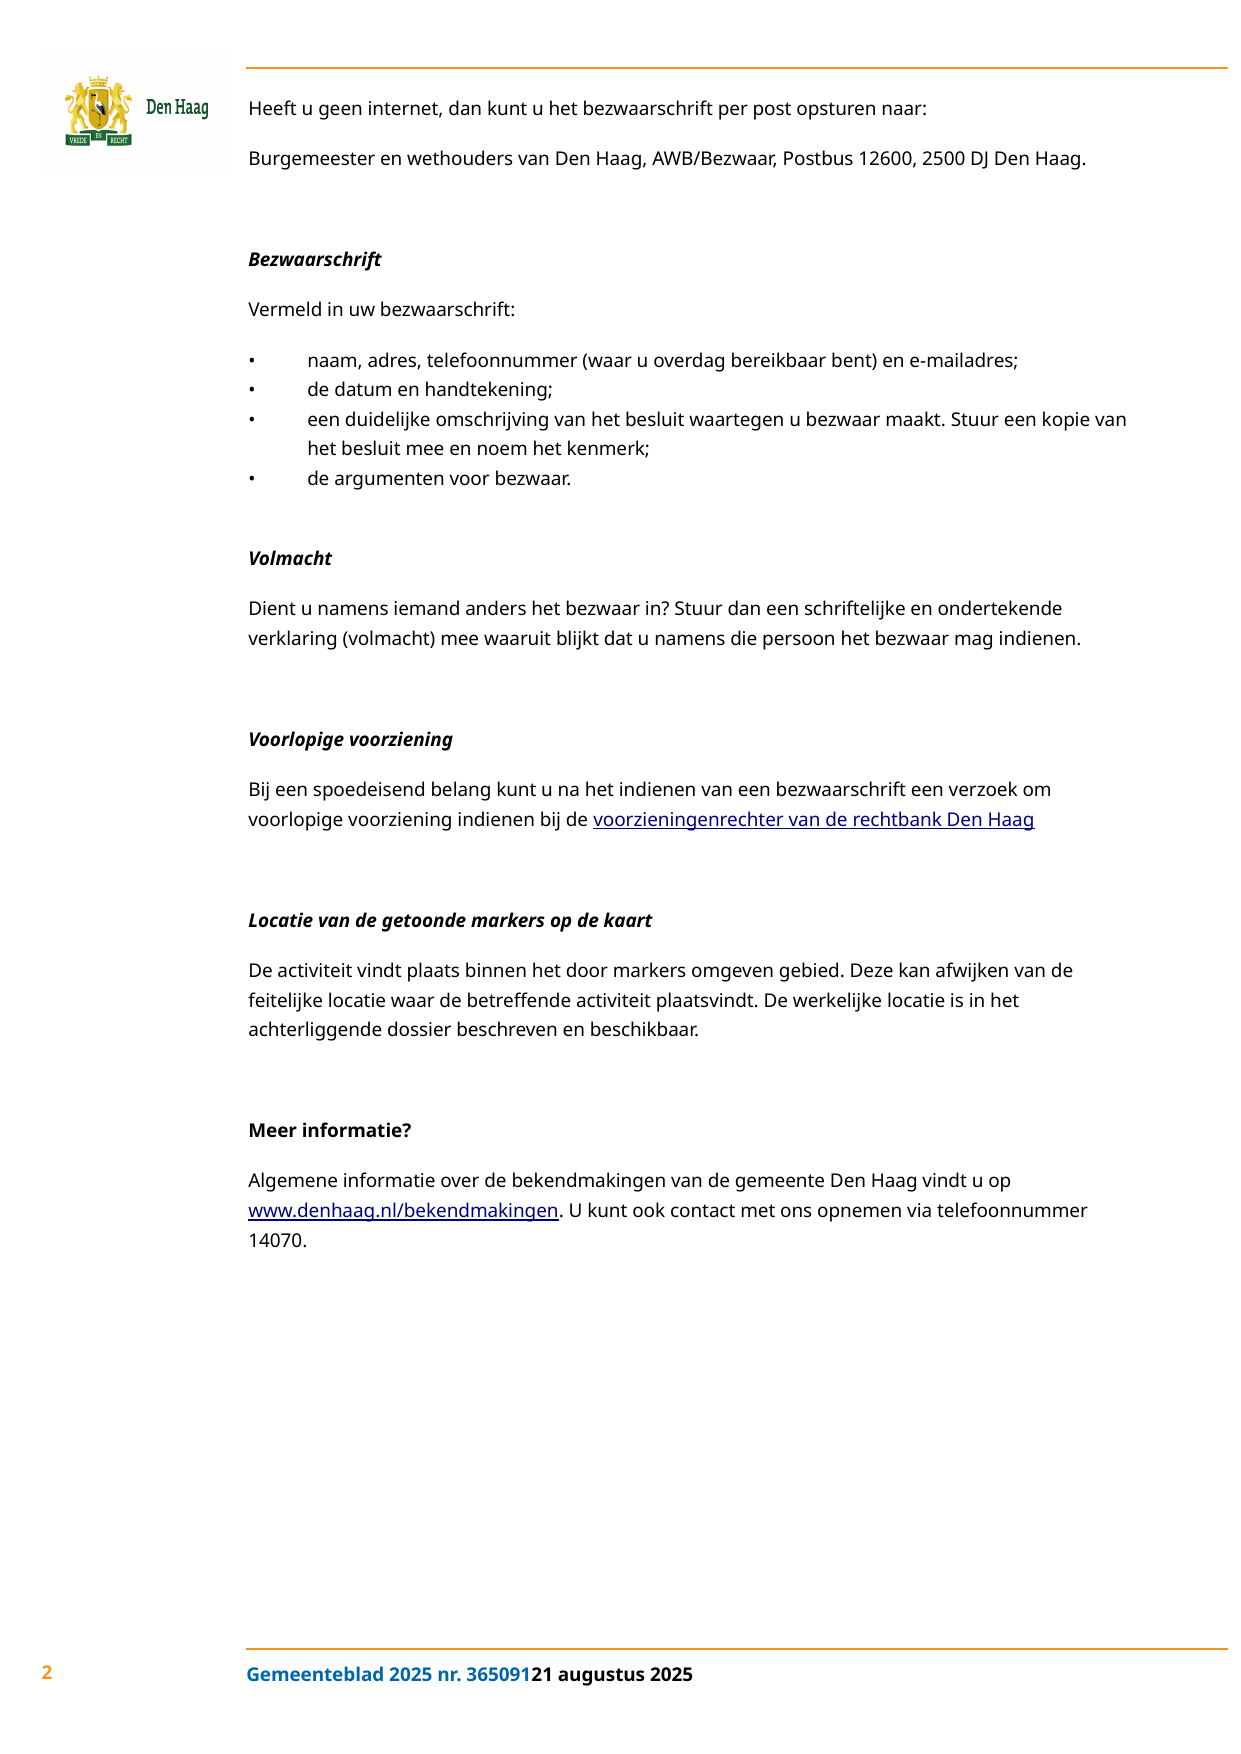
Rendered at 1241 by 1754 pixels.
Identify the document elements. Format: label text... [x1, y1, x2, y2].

text Dient u namens iemand anders het bezwaar in? Stuur dan een schriftelijke en ondertekende verklaring (volmacht) mee waaruit blijkt dat u namens die persoon het bezwaar mag indienen. [248, 596, 1152, 651]
text Vermeld in uw bezwaarschrift: [248, 296, 1152, 322]
text Voorlopige voorziening [248, 726, 1152, 752]
text Volmacht [248, 545, 1152, 571]
text De activiteit vindt plaats binnen het door markers omgeven gebied. Deze kan afwijken van de feitelijke locatie waar de betreffende activiteit plaatsvindt. De werkelijke locatie is in het achterliggende dossier beschreven en beschikbaar. [248, 957, 1152, 1042]
text Algemene informatie over de bekendmakingen van de gemeente Den Haag vindt u op www.denhaag.nl/bekendmakingen. U kunt ook contact met ons opnemen via telefoonnummer 14070. [248, 1168, 1152, 1253]
picture [41, 47, 231, 172]
text Burgemeester en wethouders van Den Haag, AWB/Bezwaar, Postbus 12600, 2500 DJ Den Haag. [248, 145, 1152, 171]
list de datum en handtekening; [248, 376, 1152, 402]
text Meer informatie? [248, 1117, 1152, 1143]
list een duidelijke omschrijving van het besluit waartegen u bezwaar maakt. Stuur een kopie van het besluit mee en noem het kenmerk; [248, 406, 1152, 461]
text Bezwaarschrift [248, 246, 1152, 272]
text Bij een spoedeisend belang kunt u na het indienen van een bezwaarschrift een verzoek om voorlopige voorziening indienen bij de voorzieningenrechter van de rechtbank Den Haag [248, 776, 1152, 832]
text Heeft u geen internet, dan kunt u het bezwaarschrift per post opsturen naar: [248, 95, 1152, 121]
list naam, adres, telefoonnummer (waar u overdag bereikbaar bent) en e-mailadres; [248, 347, 1152, 373]
text Locatie van de getoonde markers op de kaart [248, 907, 1152, 933]
list de argumenten voor bezwaar. [248, 465, 1152, 491]
